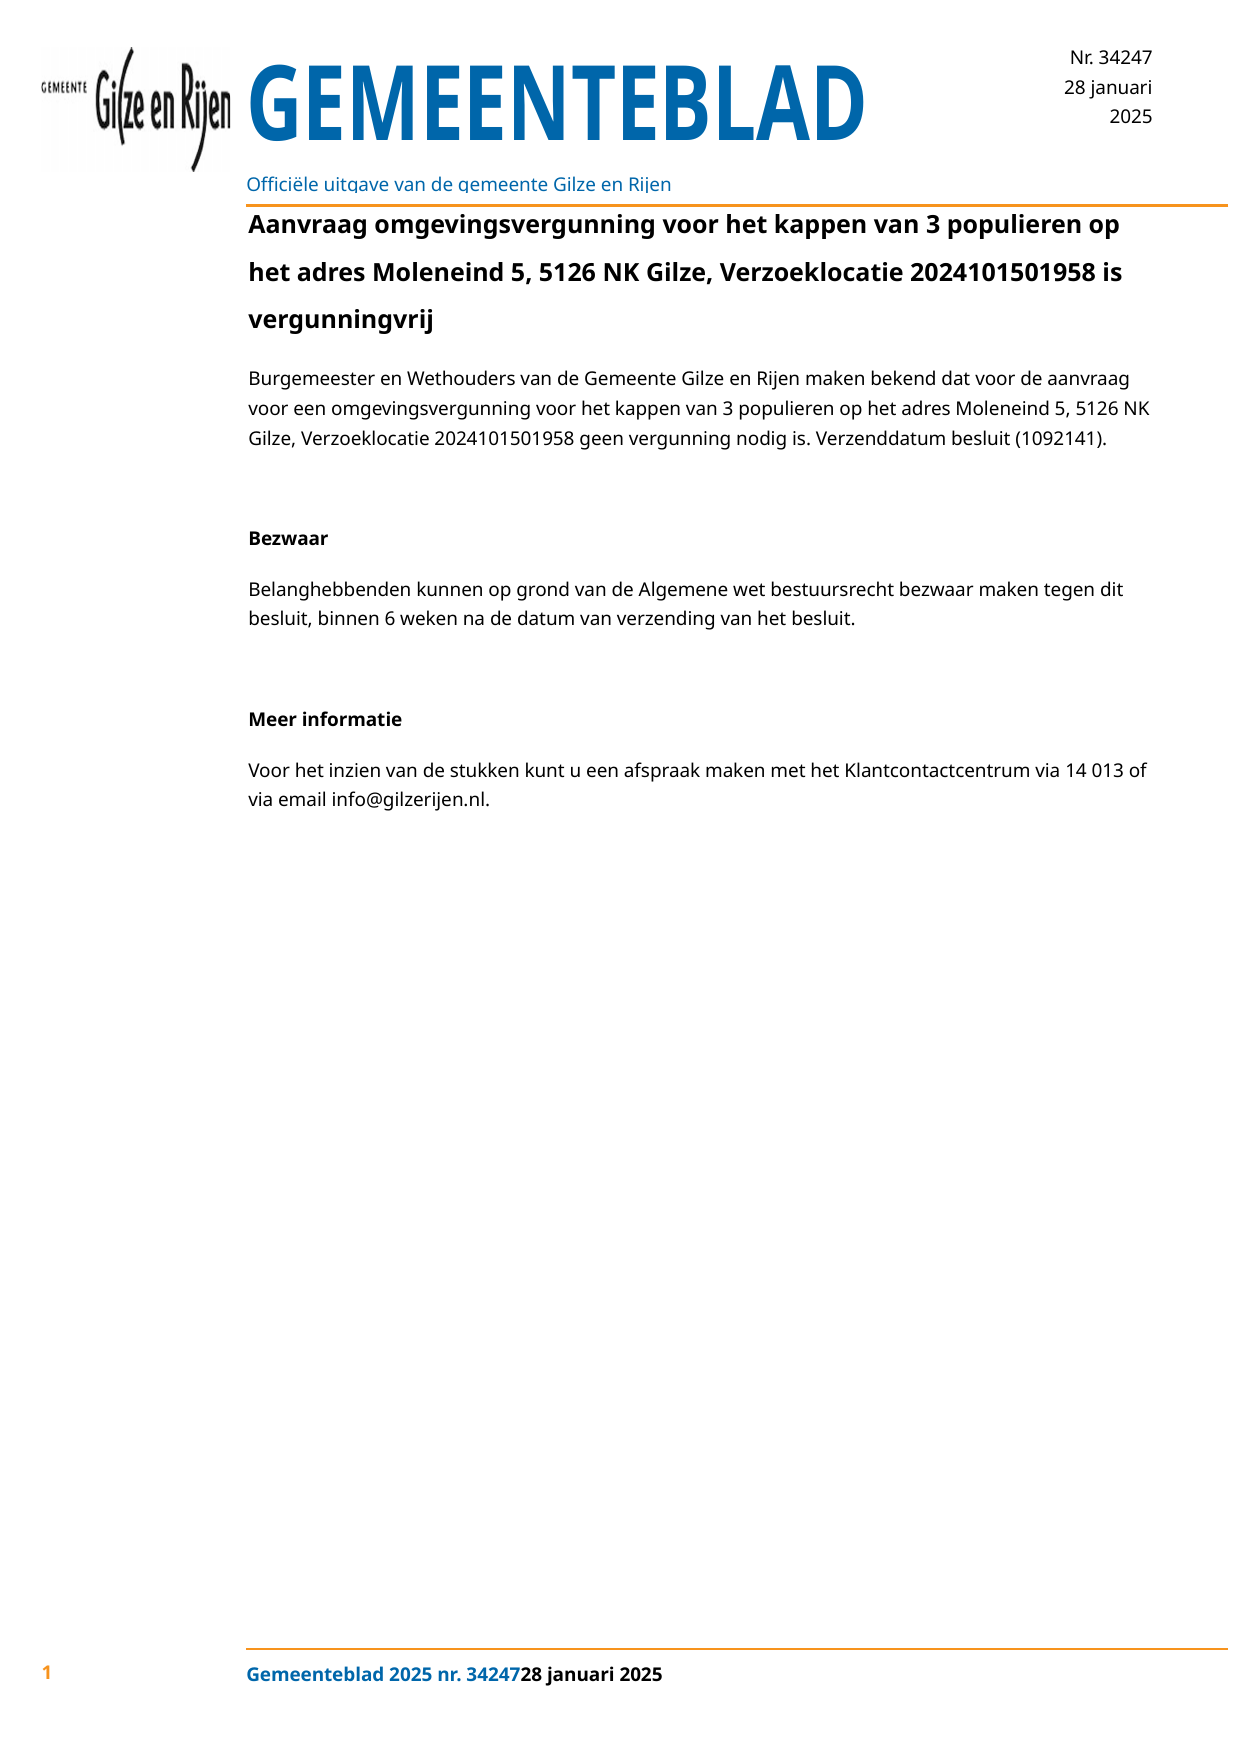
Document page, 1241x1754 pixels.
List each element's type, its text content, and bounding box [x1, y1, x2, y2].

text Meer informatie [248, 706, 1152, 732]
text Burgemeester en Wethouders van de Gemeente Gilze en Rijen maken bekend dat voor de aanvraag voor een omgevingsvergunning voor het kappen van 3 populieren op het adres Moleneind 5, 5126 NK Gilze, Verzoeklocatie 2024101501958 geen vergunning nodig is. Verzenddatum besluit (1092141). [248, 366, 1152, 450]
text Belanghebbenden kunnen op grond van de Algemene wet bestuursrecht bezwaar maken tegen dit besluit, binnen 6 weken na de datum van verzending van het besluit. [248, 576, 1152, 631]
text Voor het inzien van de stukken kunt u een afspraak maken met het Klantcontactcentrum via 14 013 of via email info@gilzerijen.nl. [248, 757, 1152, 812]
text Aanvraag omgevingsvergunning voor het kappen van 3 populieren op het adres Moleneind 5, 5126 NK Gilze, Verzoeklocatie 2024101501958 is vergunningvrij [248, 207, 1152, 336]
picture [41, 47, 231, 172]
text Bezwaar [248, 526, 1152, 551]
